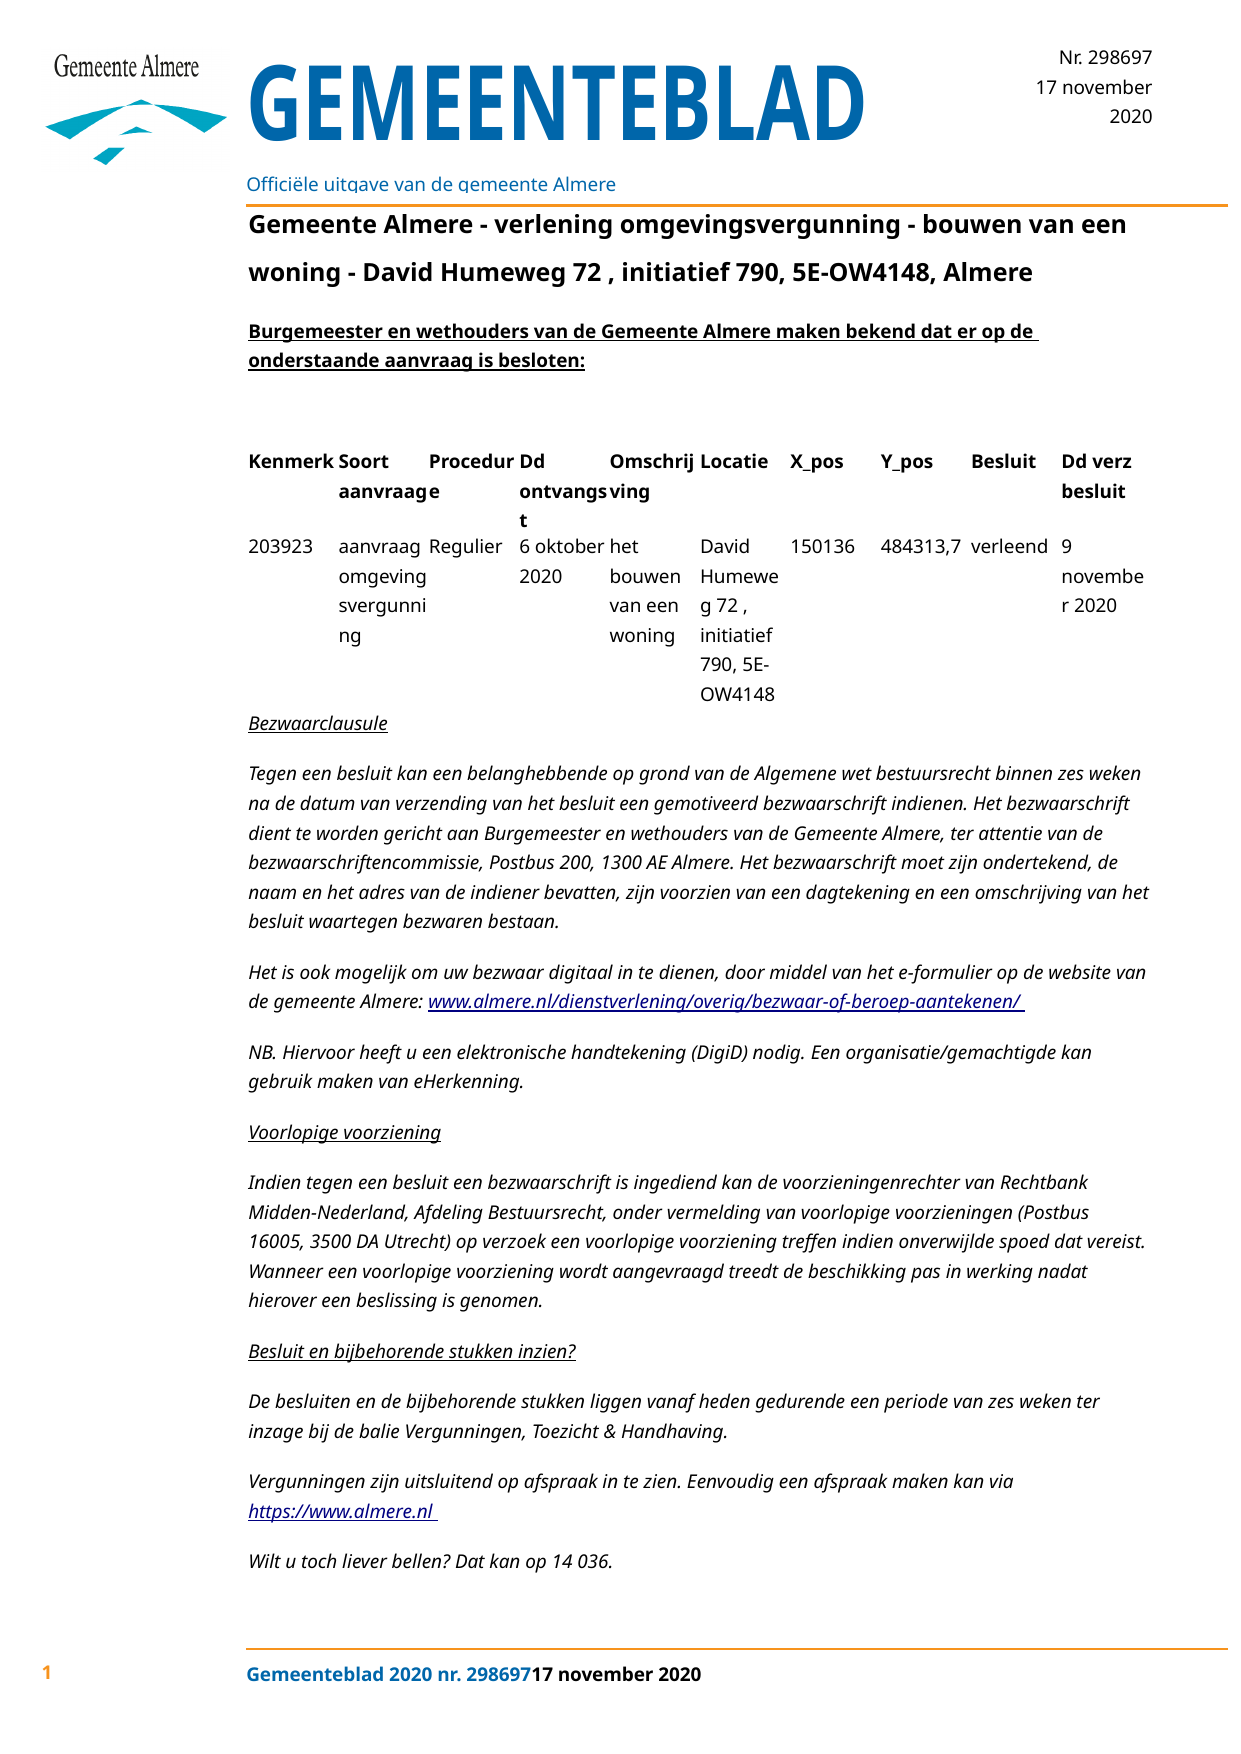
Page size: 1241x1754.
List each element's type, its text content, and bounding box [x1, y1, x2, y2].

table_cell 6 oktober 2020 [519, 533, 609, 707]
table_cell Regulier [429, 533, 519, 707]
table_header Y_pos [881, 449, 971, 533]
table_cell 203923 [248, 533, 338, 707]
text Wilt u toch liever bellen? Dat kan op 14 036. [248, 1548, 1152, 1574]
table_cell David Humeweg 72 , initiatief 790, 5E-OW4148 [700, 533, 790, 707]
text NB. Hiervoor heeft u een elektronische handtekening (DigiD) nodig. Een organisatie/gemachtigde kan gebruik maken van eHerkenning. [248, 1039, 1152, 1094]
picture [41, 47, 231, 172]
text Besluit en bijbehorende stukken inzien? [248, 1338, 1152, 1364]
table_header Soort aanvraag [338, 449, 429, 533]
text Indien tegen een besluit een bezwaarschrift is ingediend kan de voorzieningenrechter van Rechtbank Midden-Nederland, Afdeling Bestuursrecht, onder vermelding van voorlopige voorzieningen (Postbus 16005, 3500 DA Utrecht) op verzoek een voorlopige voorziening treffen indien onverwijlde spoed dat vereist. Wanneer een voorlopige voorziening wordt aangevraagd treedt de beschikking pas in werking nadat hierover een beslissing is genomen. [248, 1169, 1152, 1313]
text Het is ook mogelijk om uw bezwaar digitaal in te dienen, door middel van het e-formulier op de website van de gemeente Almere: www.almere.nl/dienstverlening/overig/bezwaar-of-beroep-aantekenen/ [248, 959, 1152, 1014]
table_header Omschrijving [609, 449, 700, 533]
text Vergunningen zijn uitsluitend op afspraak in te zien. Eenvoudig een afspraak maken kan via https://www.almere.nl [248, 1468, 1152, 1524]
table_cell het bouwen van een woning [609, 533, 700, 707]
table_cell 9 november 2020 [1061, 533, 1152, 707]
table_cell 484313,7 [881, 533, 971, 707]
table_header Dd verz besluit [1061, 449, 1152, 533]
text De besluiten en de bijbehorende stukken liggen vanaf heden gedurende een periode van zes weken ter inzage bij de balie Vergunningen, Toezicht & Handhaving. [248, 1388, 1152, 1444]
table_cell aanvraag omgevingsvergunning [338, 533, 429, 707]
text Gemeente Almere - verlening omgevingsvergunning - bouwen van een woning - David Humeweg 72 , initiatief 790, 5E-OW4148, Almere [248, 207, 1152, 288]
text Bezwaarclausule [248, 710, 1152, 736]
table_header Dd ontvangst [519, 449, 609, 533]
table_header Procedure [429, 449, 519, 533]
table_header Besluit [971, 449, 1061, 533]
table_cell verleend [971, 533, 1061, 707]
table_header Locatie [700, 449, 790, 533]
table_header X_pos [790, 449, 881, 533]
text Burgemeester en wethouders van de Gemeente Almere maken bekend dat er op de onderstaande aanvraag is besloten: [248, 318, 1152, 373]
text Voorlopige voorziening [248, 1119, 1152, 1145]
table_cell 150136 [790, 533, 881, 707]
table_header Kenmerk [248, 449, 338, 533]
text Tegen een besluit kan een belanghebbende op grond van de Algemene wet bestuursrecht binnen zes weken na de datum van verzending van het besluit een gemotiveerd bezwaarschrift indienen. Het bezwaarschrift dient te worden gericht aan Burgemeester en wethouders van de Gemeente Almere, ter attentie van de bezwaarschriftencommissie, Postbus 200, 1300 AE Almere. Het bezwaarschrift moet zijn ondertekend, de naam en het adres van de indiener bevatten, zijn voorzien van een dagtekening en een omschrijving van het besluit waartegen bezwaren bestaan. [248, 761, 1152, 934]
